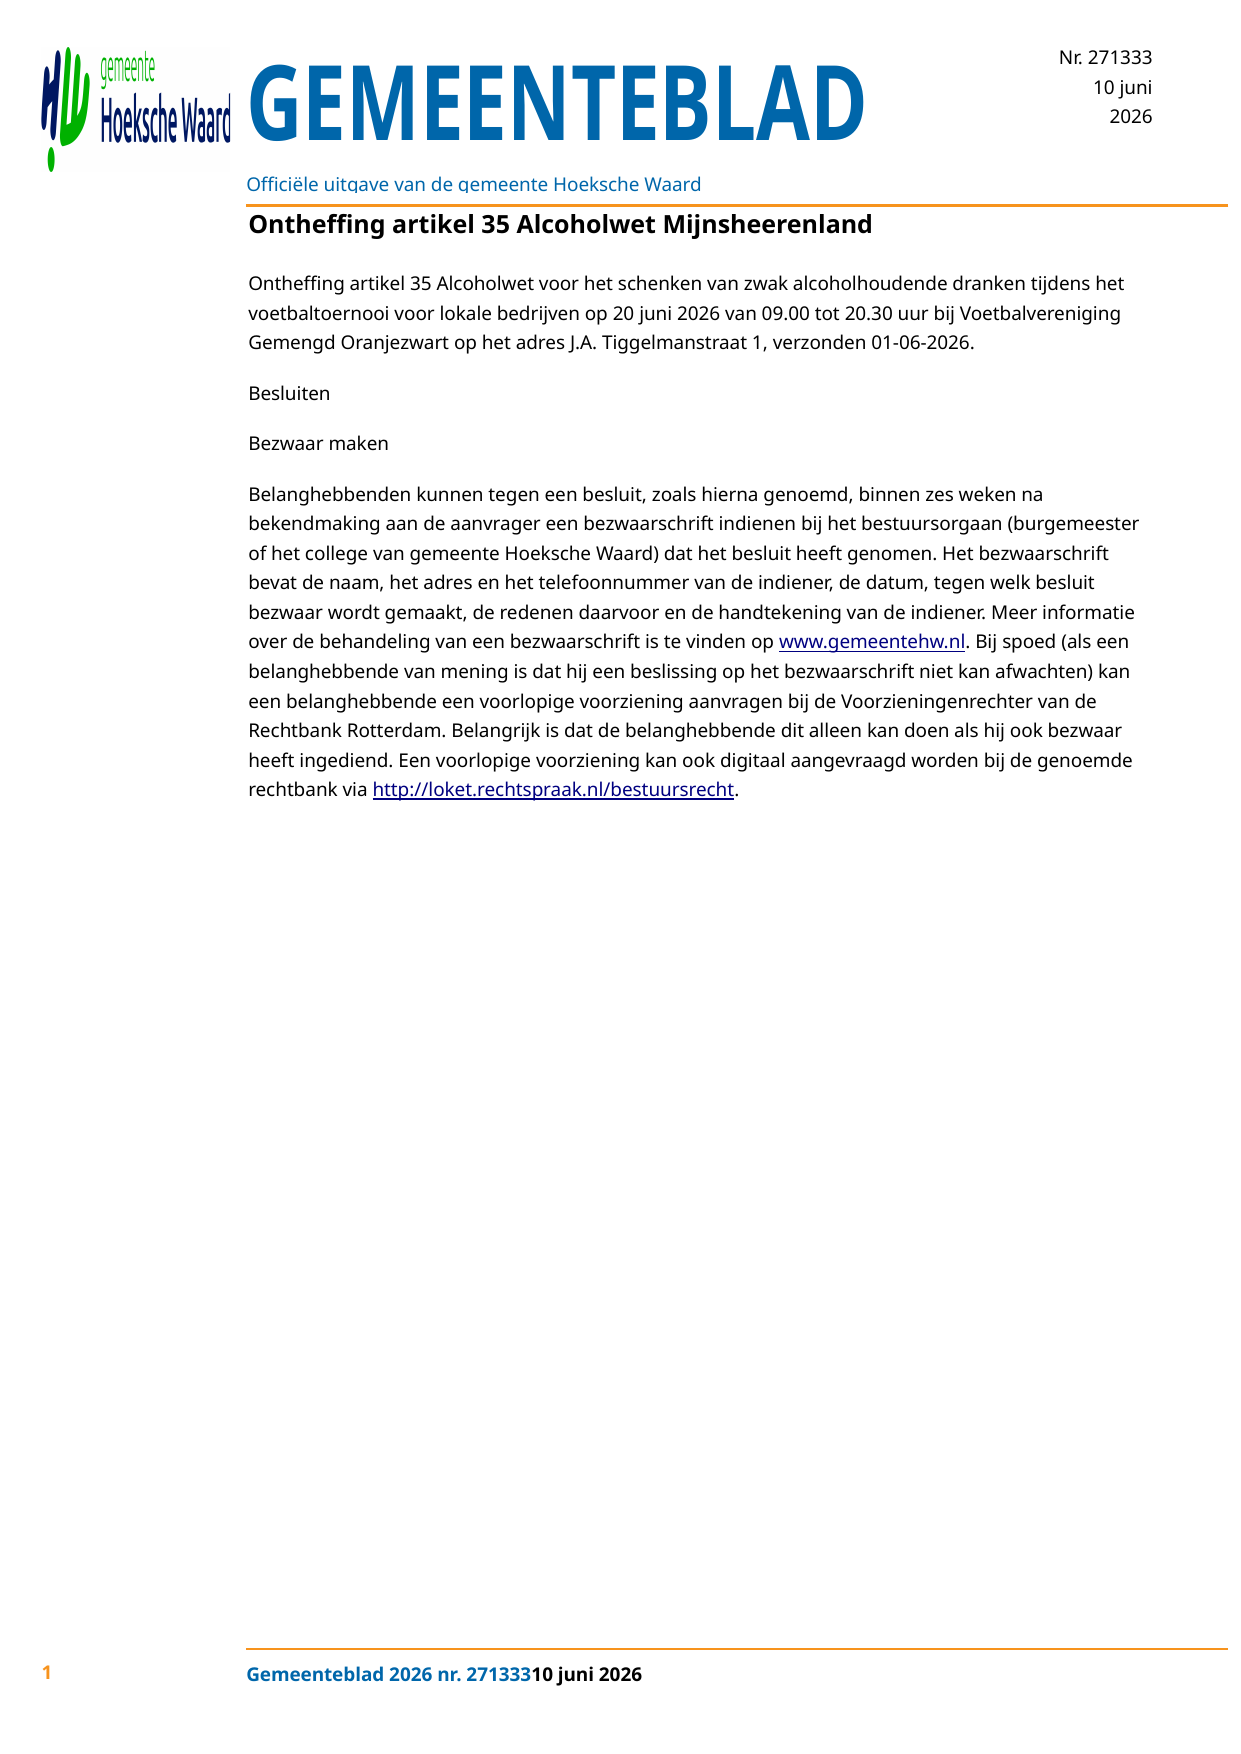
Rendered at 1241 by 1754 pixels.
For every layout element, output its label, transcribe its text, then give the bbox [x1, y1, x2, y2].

text Ontheffing artikel 35 Alcoholwet voor het schenken van zwak alcoholhoudende dranken tijdens het voetbaltoernooi voor lokale bedrijven op 20 juni 2026 van 09.00 tot 20.30 uur bij Voetbalvereniging Gemengd Oranjezwart op het adres J.A. Tiggelmanstraat 1, verzonden 01-06-2026. [248, 270, 1152, 355]
picture [41, 47, 231, 172]
text Bezwaar maken [248, 430, 1152, 456]
text Belanghebbenden kunnen tegen een besluit, zoals hierna genoemd, binnen zes weken na bekendmaking aan de aanvrager een bezwaarschrift indienen bij het bestuursorgaan (burgemeester of het college van gemeente Hoeksche Waard) dat het besluit heeft genomen. Het bezwaarschrift bevat de naam, het adres en het telefoonnummer van de indiener, de datum, tegen welk besluit bezwaar wordt gemaakt, de redenen daarvoor en de handtekening van de indiener. Meer informatie over de behandeling van een bezwaarschrift is te vinden op www.gemeentehw.nl. Bij spoed (als een belanghebbende van mening is dat hij een beslissing op het bezwaarschrift niet kan afwachten) kan een belanghebbende een voorlopige voorziening aanvragen bij de Voorzieningenrechter van de Rechtbank Rotterdam. Belangrijk is dat de belanghebbende dit alleen kan doen als hij ook bezwaar heeft ingediend. Een voorlopige voorziening kan ook digitaal aangevraagd worden bij de genoemde rechtbank via http://loket.rechtspraak.nl/bestuursrecht. [248, 481, 1152, 802]
text Besluiten [248, 380, 1152, 406]
text Ontheffing artikel 35 Alcoholwet Mijnsheerenland [248, 207, 1152, 241]
